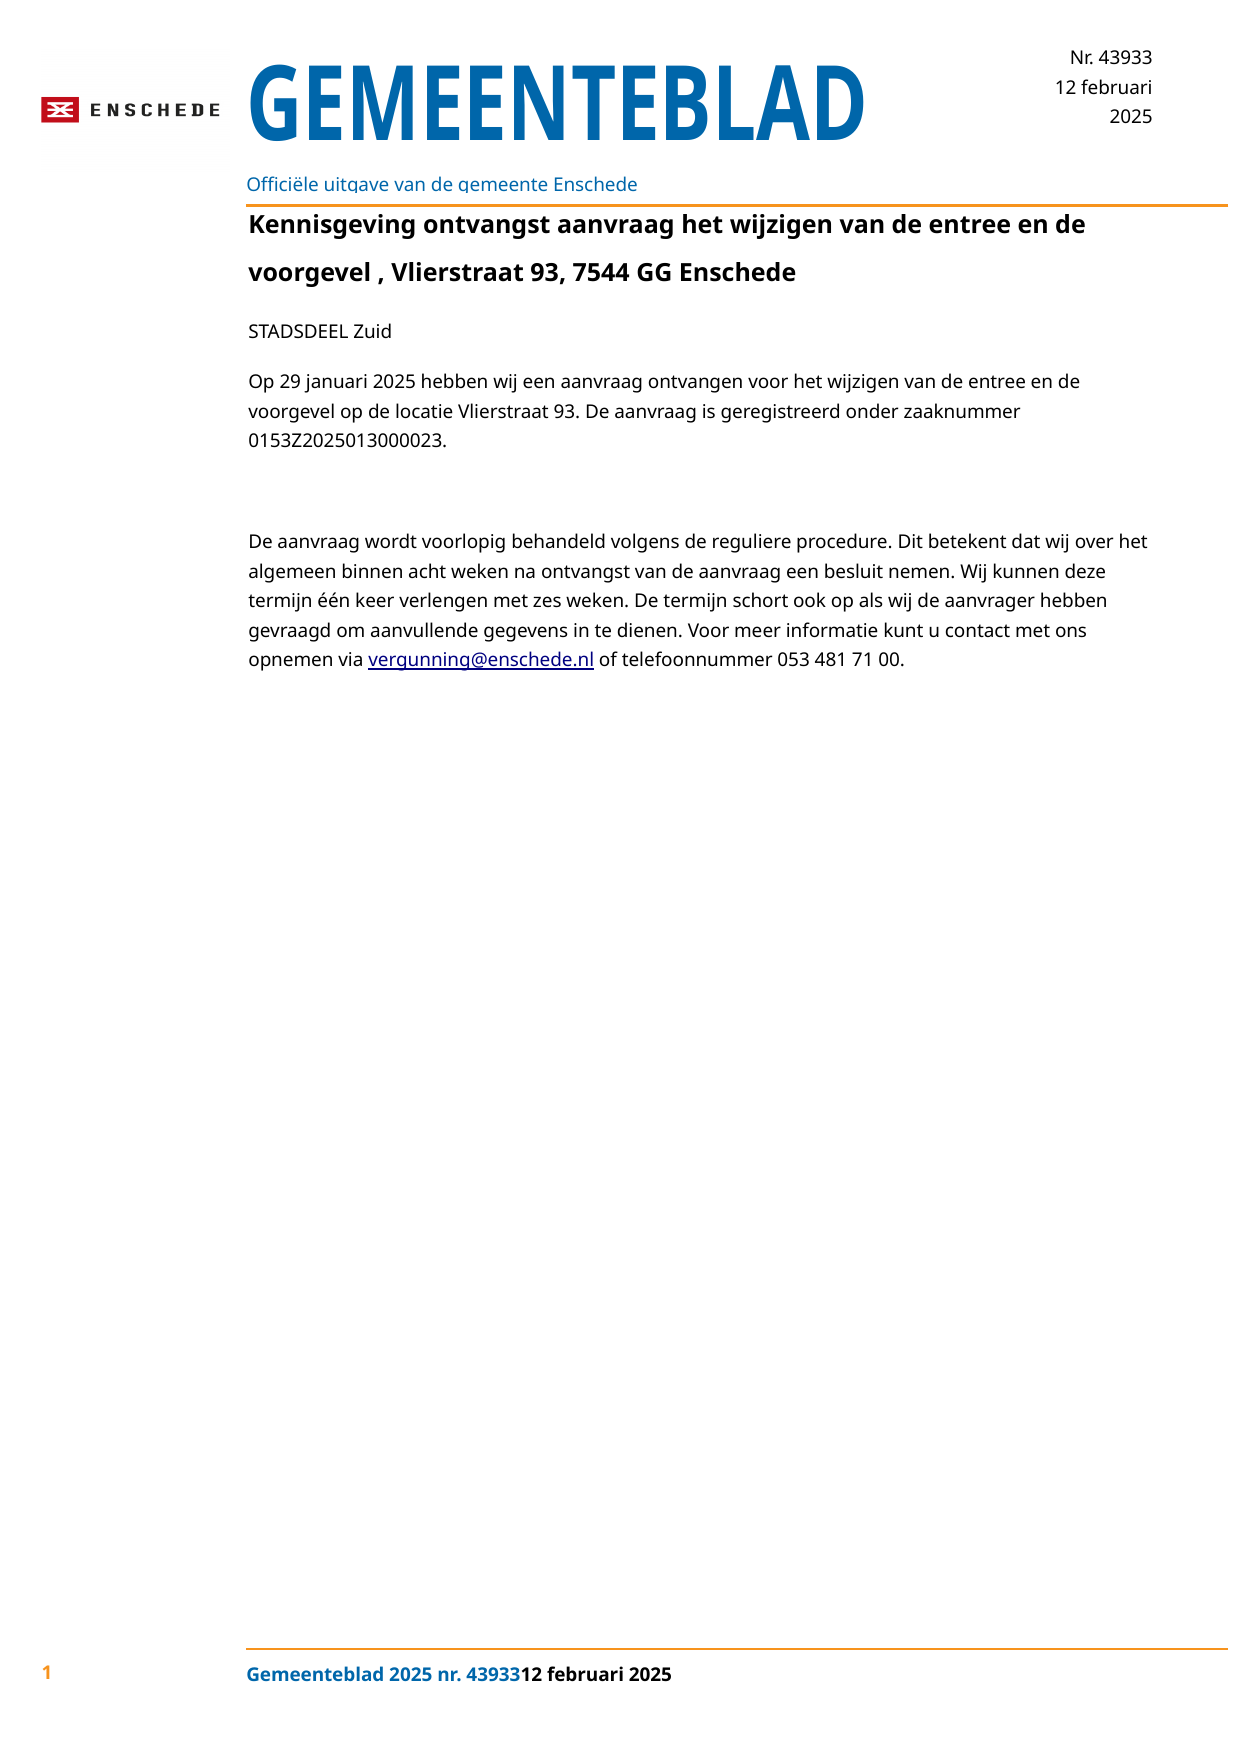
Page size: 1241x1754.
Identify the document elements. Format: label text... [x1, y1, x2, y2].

text Op 29 januari 2025 hebben wij een aanvraag ontvangen voor het wijzigen van de entree en de voorgevel op de locatie Vlierstraat 93. De aanvraag is geregistreerd onder zaaknummer 0153Z2025013000023. [248, 368, 1152, 453]
text De aanvraag wordt voorlopig behandeld volgens de reguliere procedure. Dit betekent dat wij over het algemeen binnen acht weken na ontvangst van de aanvraag een besluit nemen. Wij kunnen deze termijn één keer verlengen met zes weken. De termijn schort ook op als wij de aanvrager hebben gevraagd om aanvullende gegevens in te dienen. Voor meer informatie kunt u contact met ons opnemen via vergunning@enschede.nl of telefoonnummer 053 481 71 00. [248, 528, 1152, 672]
text STADSDEEL Zuid [248, 318, 1152, 344]
picture [41, 47, 231, 172]
text Kennisgeving ontvangst aanvraag het wijzigen van de entree en de voorgevel , Vlierstraat 93, 7544 GG Enschede [248, 207, 1152, 288]
